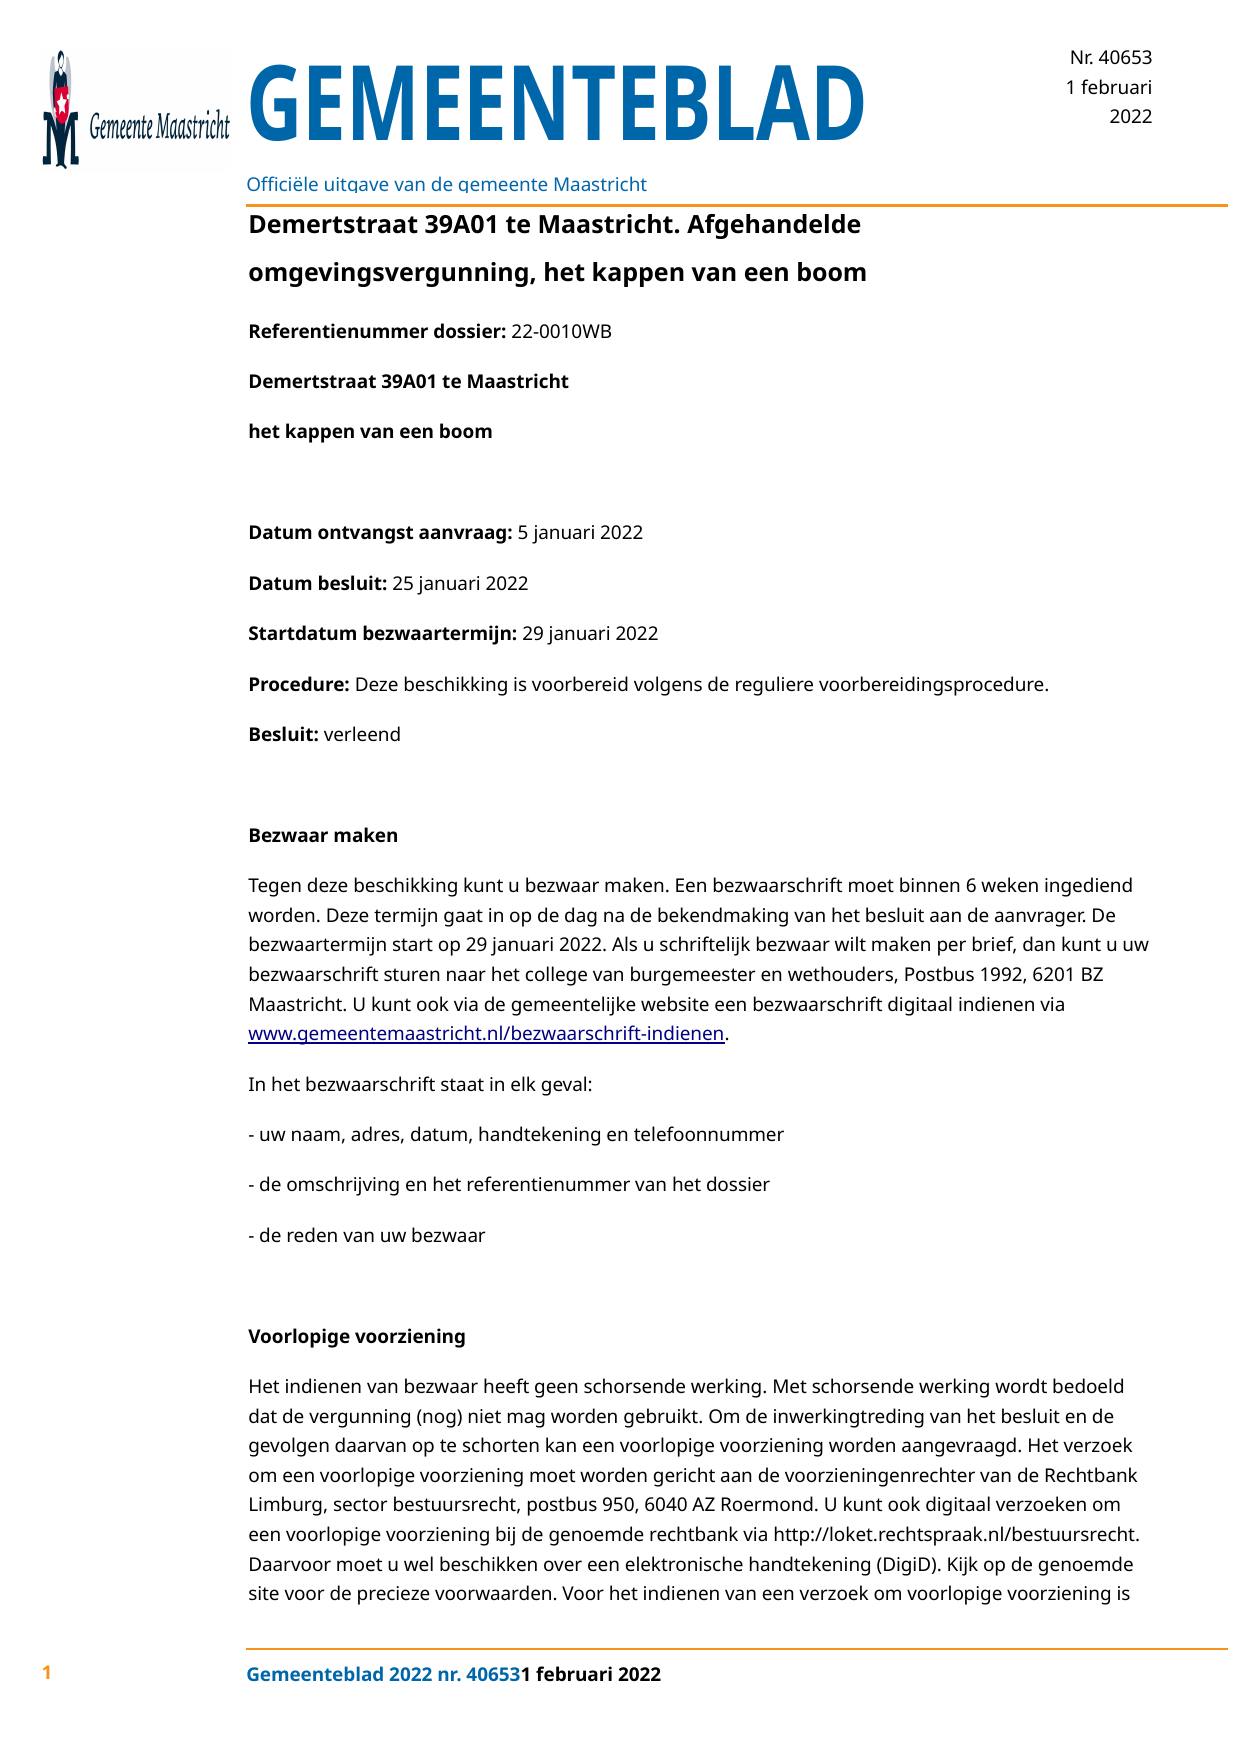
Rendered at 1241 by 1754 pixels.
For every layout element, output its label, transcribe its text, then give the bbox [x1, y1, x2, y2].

text Datum ontvangst aanvraag: 5 januari 2022 [248, 519, 1152, 545]
text Voorlopige voorziening [248, 1323, 1152, 1349]
text Demertstraat 39A01 te Maastricht [248, 368, 1152, 394]
text Besluit: verleend [248, 721, 1152, 747]
text In het bezwaarschrift staat in elk geval: [248, 1071, 1152, 1097]
text - de reden van uw bezwaar [248, 1222, 1152, 1248]
text Bezwaar maken [248, 822, 1152, 848]
text Tegen deze beschikking kunt u bezwaar maken. Een bezwaarschrift moet binnen 6 weken ingediend worden. Deze termijn gaat in op de dag na de bekendmaking van het besluit aan de aanvrager. De bezwaartermijn start op 29 januari 2022. Als u schriftelijk bezwaar wilt maken per brief, dan kunt u uw bezwaarschrift sturen naar het college van burgemeester en wethouders, Postbus 1992, 6201 BZ Maastricht. U kunt ook via de gemeentelijke website een bezwaarschrift digitaal indienen via www.gemeentemaastricht.nl/bezwaarschrift-indienen. [248, 872, 1152, 1046]
text - de omschrijving en het referentienummer van het dossier [248, 1172, 1152, 1197]
picture [41, 47, 231, 172]
text Procedure: Deze beschikking is voorbereid volgens de reguliere voorbereidingsprocedure. [248, 671, 1152, 697]
text Demertstraat 39A01 te Maastricht. Afgehandelde omgevingsvergunning, het kappen van een boom [248, 207, 1152, 288]
text Het indienen van bezwaar heeft geen schorsende werking. Met schorsende werking wordt bedoeld dat de vergunning (nog) niet mag worden gebruikt. Om de inwerkingtreding van het besluit en de gevolgen daarvan op te schorten kan een voorlopige voorziening worden aangevraagd. Het verzoek om een voorlopige voorziening moet worden gericht aan de voorzieningenrechter van de Rechtbank Limburg, sector bestuursrecht, postbus 950, 6040 AZ Roermond. U kunt ook digitaal verzoeken om een voorlopige voorziening bij de genoemde rechtbank via http://loket.rechtspraak.nl/bestuursrecht. Daarvoor moet u wel beschikken over een elektronische handtekening (DigiD). Kijk op de genoemde site voor de precieze voorwaarden. Voor het indienen van een verzoek om voorlopige voorziening is [248, 1373, 1152, 1606]
text Datum besluit: 25 januari 2022 [248, 570, 1152, 596]
text - uw naam, adres, datum, handtekening en telefoonnummer [248, 1121, 1152, 1147]
text het kappen van een boom [248, 419, 1152, 444]
text Startdatum bezwaartermijn: 29 januari 2022 [248, 620, 1152, 646]
text Referentienummer dossier: 22-0010WB [248, 318, 1152, 344]
